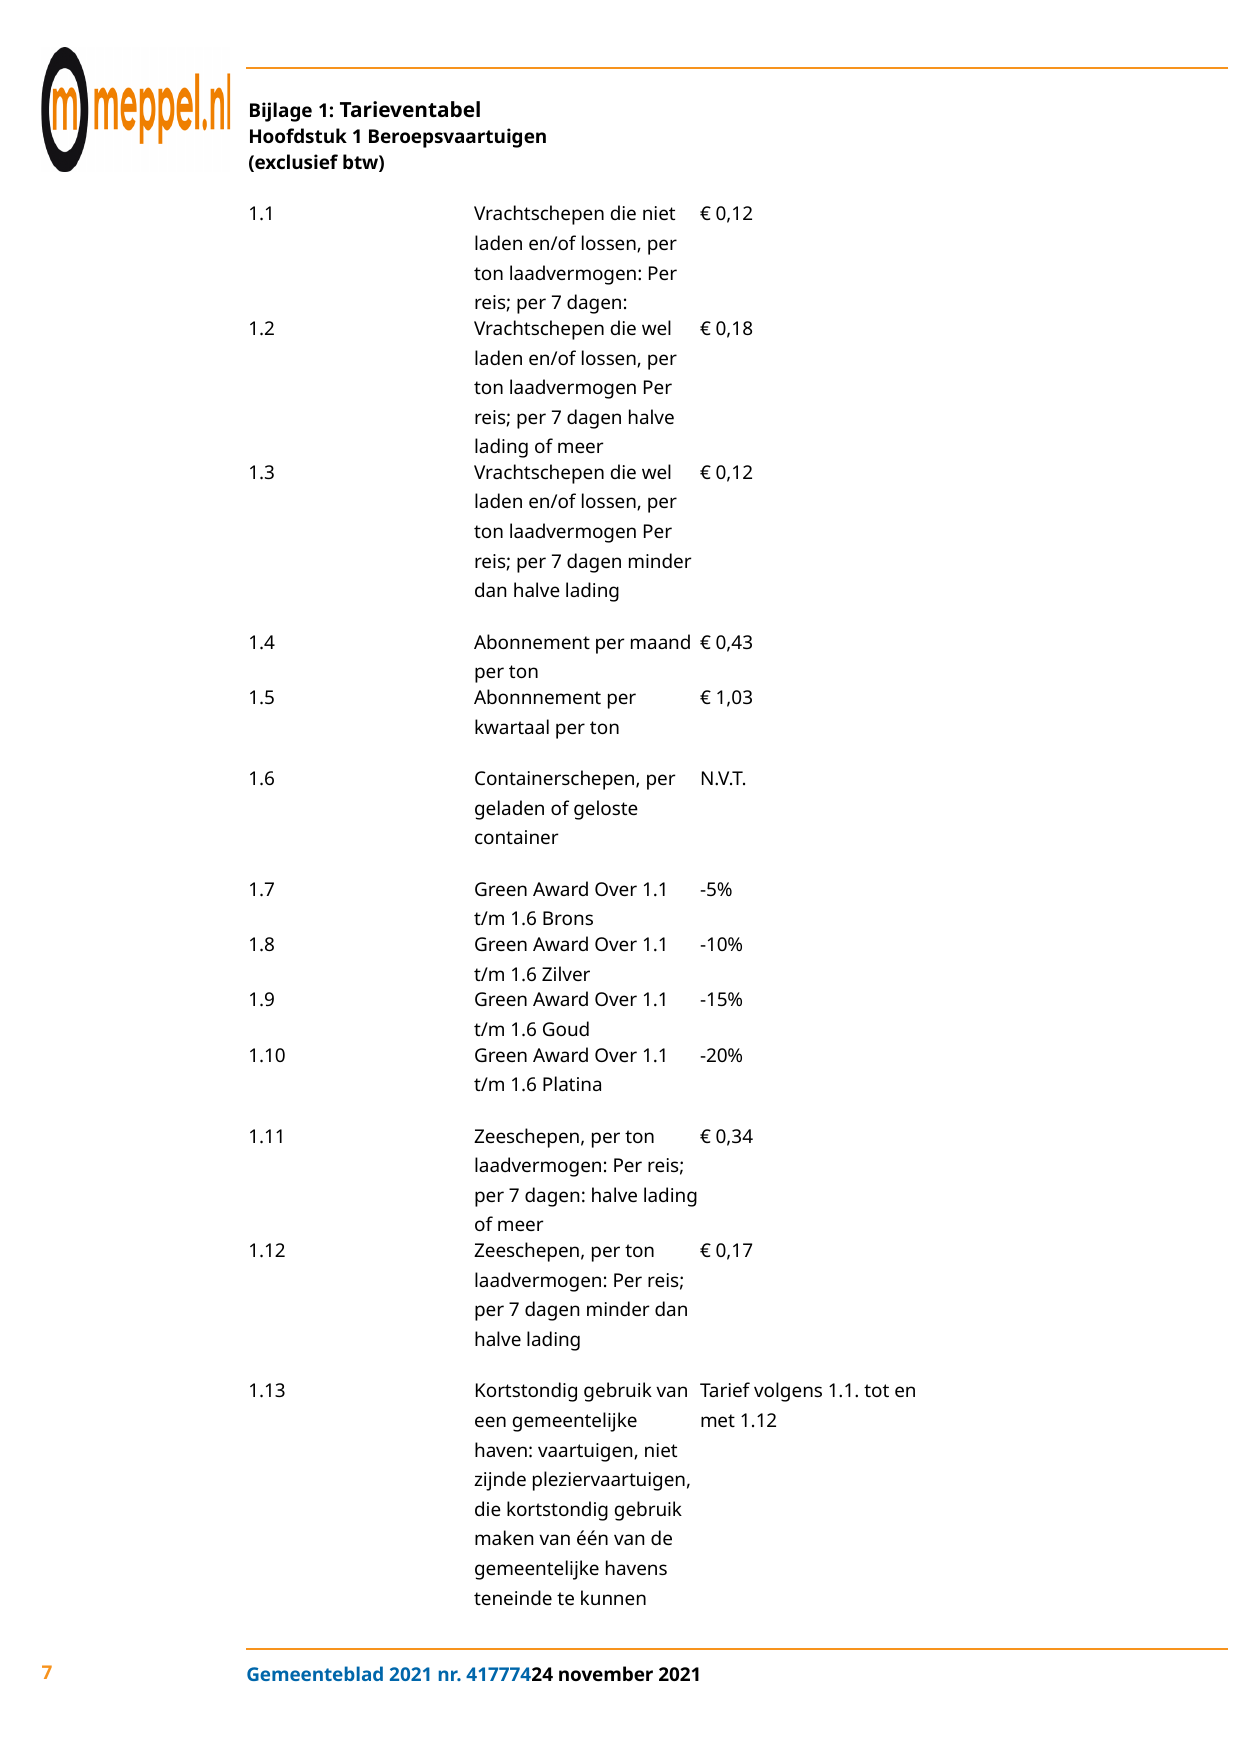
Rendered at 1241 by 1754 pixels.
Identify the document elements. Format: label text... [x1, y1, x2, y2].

table_cell Tarief volgens 1.1. tot en met 1.12 [700, 1378, 926, 1610]
table_cell [474, 1097, 700, 1123]
table_cell [926, 1042, 1152, 1097]
table_cell -20% [700, 1042, 926, 1097]
table_cell € 0,34 [700, 1123, 926, 1237]
table_cell Abonnnement per kwartaal per ton [474, 684, 700, 739]
table_cell [248, 1352, 474, 1378]
table_cell [474, 175, 700, 201]
table_cell [700, 850, 926, 876]
table_cell N.V.T. [700, 765, 926, 850]
table_cell [248, 1097, 474, 1123]
table_cell [926, 987, 1152, 1042]
picture [41, 47, 231, 172]
table_cell [926, 1238, 1152, 1352]
table_cell [926, 1352, 1152, 1378]
table_cell [926, 876, 1152, 931]
table_cell 1.4 [248, 629, 474, 684]
table_cell (exclusief btw) [248, 149, 700, 175]
table_cell € 0,12 [700, 201, 926, 315]
table_cell [700, 149, 926, 175]
table_cell Green Award Over 1.1 t/m 1.6 Goud [474, 987, 700, 1042]
table_cell [926, 149, 1152, 175]
table_cell Green Award Over 1.1 t/m 1.6 Zilver [474, 931, 700, 987]
table_cell 1.12 [248, 1238, 474, 1352]
table_cell [248, 740, 474, 765]
table_cell € 0,17 [700, 1238, 926, 1352]
table_cell [248, 175, 474, 201]
table_cell [700, 603, 926, 629]
table_cell [474, 603, 700, 629]
table_cell [926, 1123, 1152, 1237]
table_cell 1.13 [248, 1378, 474, 1610]
table_cell [926, 459, 1152, 603]
table_cell [926, 201, 1152, 315]
table_cell [926, 740, 1152, 765]
table_cell [474, 1352, 700, 1378]
table_cell -15% [700, 987, 926, 1042]
table_cell [926, 1378, 1152, 1610]
table_cell [248, 850, 474, 876]
table_cell € 0,12 [700, 459, 926, 603]
table_cell [700, 740, 926, 765]
table_cell [700, 1097, 926, 1123]
table_cell [926, 684, 1152, 739]
table_cell Abonnement per maand per ton [474, 629, 700, 684]
table_cell [926, 765, 1152, 850]
table_cell [926, 850, 1152, 876]
table_cell € 1,03 [700, 684, 926, 739]
table_cell Zeeschepen, per ton laadvermogen: Per reis; per 7 dagen minder dan halve lading [474, 1238, 700, 1352]
table_cell [474, 740, 700, 765]
table_cell Vrachtschepen die niet laden en/of lossen, per ton laadvermogen: Per reis; per 7 dagen: [474, 201, 700, 315]
table_cell [700, 175, 926, 201]
text Bijlage 1: Tarieventabel [248, 95, 1152, 123]
table_cell Kortstondig gebruik van een gemeentelijke haven: vaartuigen, niet zijnde pleziervaartuigen, die kortstondig gebruik maken van één van de gemeentelijke havens teneinde te kunnen [474, 1378, 700, 1610]
table_cell [474, 850, 700, 876]
table_cell [926, 629, 1152, 684]
table_cell Vrachtschepen die wel laden en/of lossen, per ton laadvermogen Per reis; per 7 dagen halve lading of meer [474, 315, 700, 459]
table_cell Vrachtschepen die wel laden en/of lossen, per ton laadvermogen Per reis; per 7 dagen minder dan halve lading [474, 459, 700, 603]
table_header [700, 124, 926, 149]
table_cell 1.2 [248, 315, 474, 459]
table_cell [926, 315, 1152, 459]
table_header Hoofdstuk 1 Beroepsvaartuigen [248, 124, 700, 149]
table_cell -5% [700, 876, 926, 931]
table_cell 1.11 [248, 1123, 474, 1237]
table_cell [926, 1097, 1152, 1123]
table_cell 1.10 [248, 1042, 474, 1097]
table_cell 1.8 [248, 931, 474, 987]
table_cell -10% [700, 931, 926, 987]
table_cell [926, 603, 1152, 629]
table_cell 1.3 [248, 459, 474, 603]
table_cell € 0,43 [700, 629, 926, 684]
table_cell 1.9 [248, 987, 474, 1042]
table_header [926, 124, 1152, 149]
table_cell [926, 175, 1152, 201]
table_cell 1.6 [248, 765, 474, 850]
table_cell 1.7 [248, 876, 474, 931]
table_cell 1.5 [248, 684, 474, 739]
table_cell 1.1 [248, 201, 474, 315]
table_cell [248, 603, 474, 629]
table_cell [700, 1352, 926, 1378]
table_cell Containerschepen, per geladen of geloste container [474, 765, 700, 850]
table_cell Green Award Over 1.1 t/m 1.6 Platina [474, 1042, 700, 1097]
table_cell € 0,18 [700, 315, 926, 459]
table_cell [926, 931, 1152, 987]
table_cell Zeeschepen, per ton laadvermogen: Per reis; per 7 dagen: halve lading of meer [474, 1123, 700, 1237]
table_cell Green Award Over 1.1 t/m 1.6 Brons [474, 876, 700, 931]
